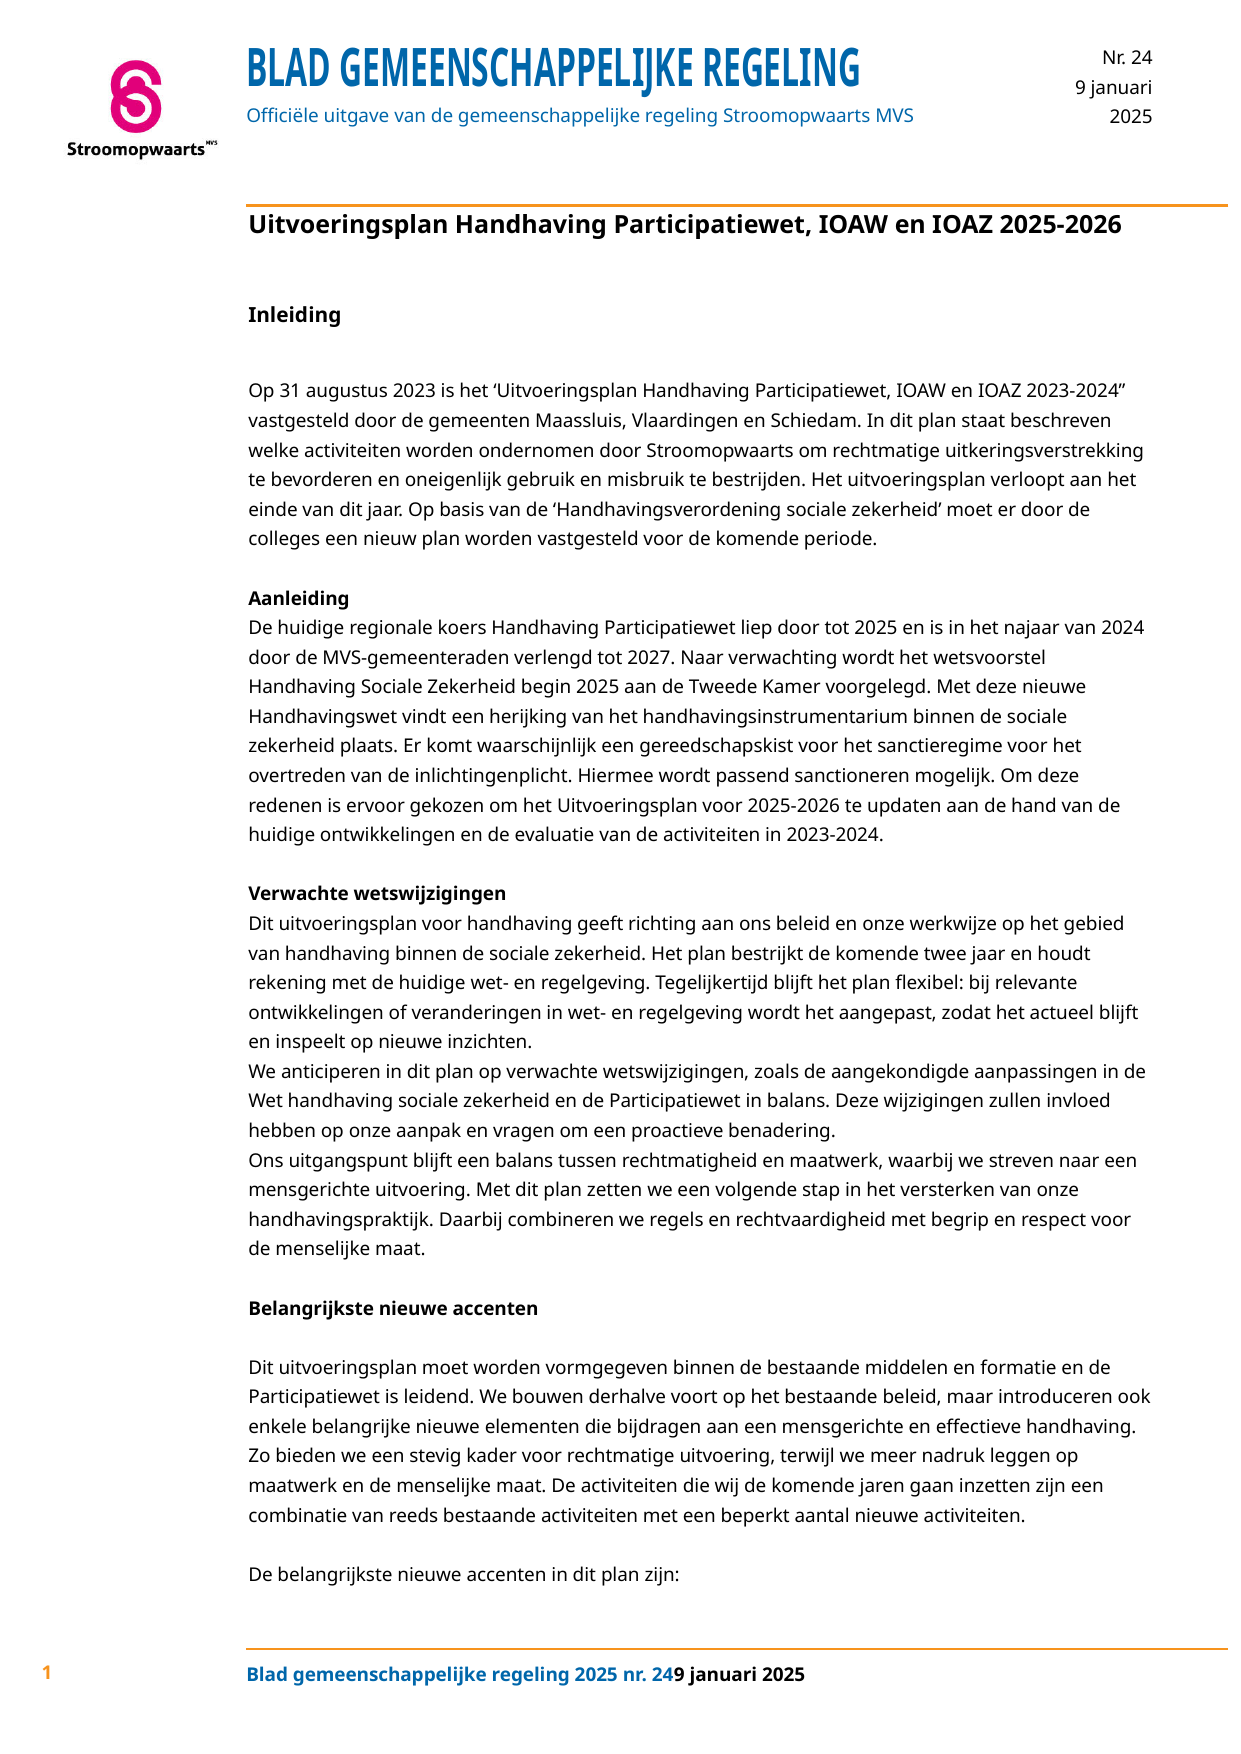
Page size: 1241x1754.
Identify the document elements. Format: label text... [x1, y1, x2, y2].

picture [41, 47, 231, 172]
text We anticiperen in dit plan op verwachte wetswijzigingen, zoals de aangekondigde aanpassingen in de Wet handhaving sociale zekerheid en de Participatiewet in balans. Deze wijzigingen zullen invloed hebben op onze aanpak en vragen om een proactieve benadering. [248, 1058, 1152, 1143]
text De huidige regionale koers Handhaving Participatiewet liep door tot 2025 en is in het najaar van 2024 door de MVS-gemeenteraden verlengd tot 2027. Naar verwachting wordt het wetsvoorstel Handhaving Sociale Zekerheid begin 2025 aan de Tweede Kamer voorgelegd. Met deze nieuwe Handhavingswet vindt een herijking van het handhavingsinstrumentarium binnen de sociale zekerheid plaats. Er komt waarschijnlijk een gereedschapskist voor het sanctieregime voor het overtreden van de inlichtingenplicht. Hiermee wordt passend sanctioneren mogelijk. Om deze redenen is ervoor gekozen om het Uitvoeringsplan voor 2025-2026 te updaten aan de hand van de huidige ontwikkelingen en de evaluatie van de activiteiten in 2023-2024. [248, 614, 1152, 847]
text Dit uitvoeringsplan moet worden vormgegeven binnen de bestaande middelen en formatie en de Participatiewet is leidend. We bouwen derhalve voort op het bestaande beleid, maar introduceren ook enkele belangrijke nieuwe elementen die bijdragen aan een mensgerichte en effectieve handhaving. Zo bieden we een stevig kader voor rechtmatige uitvoering, terwijl we meer nadruk leggen op maatwerk en de menselijke maat. De activiteiten die wij de komende jaren gaan inzetten zijn een combinatie van reeds bestaande activiteiten met een beperkt aantal nieuwe activiteiten. [248, 1354, 1152, 1527]
text Ons uitgangspunt blijft een balans tussen rechtmatigheid en maatwerk, waarbij we streven naar een mensgerichte uitvoering. Met dit plan zetten we een volgende stap in het versterken van onze handhavingspraktijk. Daarbij combineren we regels en rechtvaardigheid met begrip en respect voor de menselijke maat. [248, 1147, 1152, 1261]
text Dit uitvoeringsplan voor handhaving geeft richting aan ons beleid en onze werkwijze op het gebied van handhaving binnen de sociale zekerheid. Het plan bestrijkt de komende twee jaar en houdt rekening met de huidige wet- en regelgeving. Tegelijkertijd blijft het plan flexibel: bij relevante ontwikkelingen of veranderingen in wet- en regelgeving wordt het aangepast, zodat het actueel blijft en inspeelt op nieuwe inzichten. [248, 910, 1152, 1054]
text Verwachte wetswijzigingen [248, 881, 1152, 906]
text Belangrijkste nieuwe accenten [248, 1295, 1152, 1320]
text De belangrijkste nieuwe accenten in dit plan zijn: [248, 1561, 1152, 1587]
text Inleiding [248, 300, 1152, 328]
text Aanleiding [248, 585, 1152, 610]
text Op 31 augustus 2023 is het ‘Uitvoeringsplan Handhaving Participatiewet, IOAW en IOAZ 2023-2024” vastgesteld door de gemeenten Maassluis, Vlaardingen en Schiedam. In dit plan staat beschreven welke activiteiten worden ondernomen door Stroomopwaarts om rechtmatige uitkeringsverstrekking te bevorderen en oneigenlijk gebruik en misbruik te bestrijden. Het uitvoeringsplan verloopt aan het einde van dit jaar. Op basis van de ‘Handhavingsverordening sociale zekerheid’ moet er door de colleges een nieuw plan worden vastgesteld voor de komende periode. [248, 378, 1152, 551]
text Uitvoeringsplan Handhaving Participatiewet, IOAW en IOAZ 2025-2026 [248, 207, 1152, 241]
